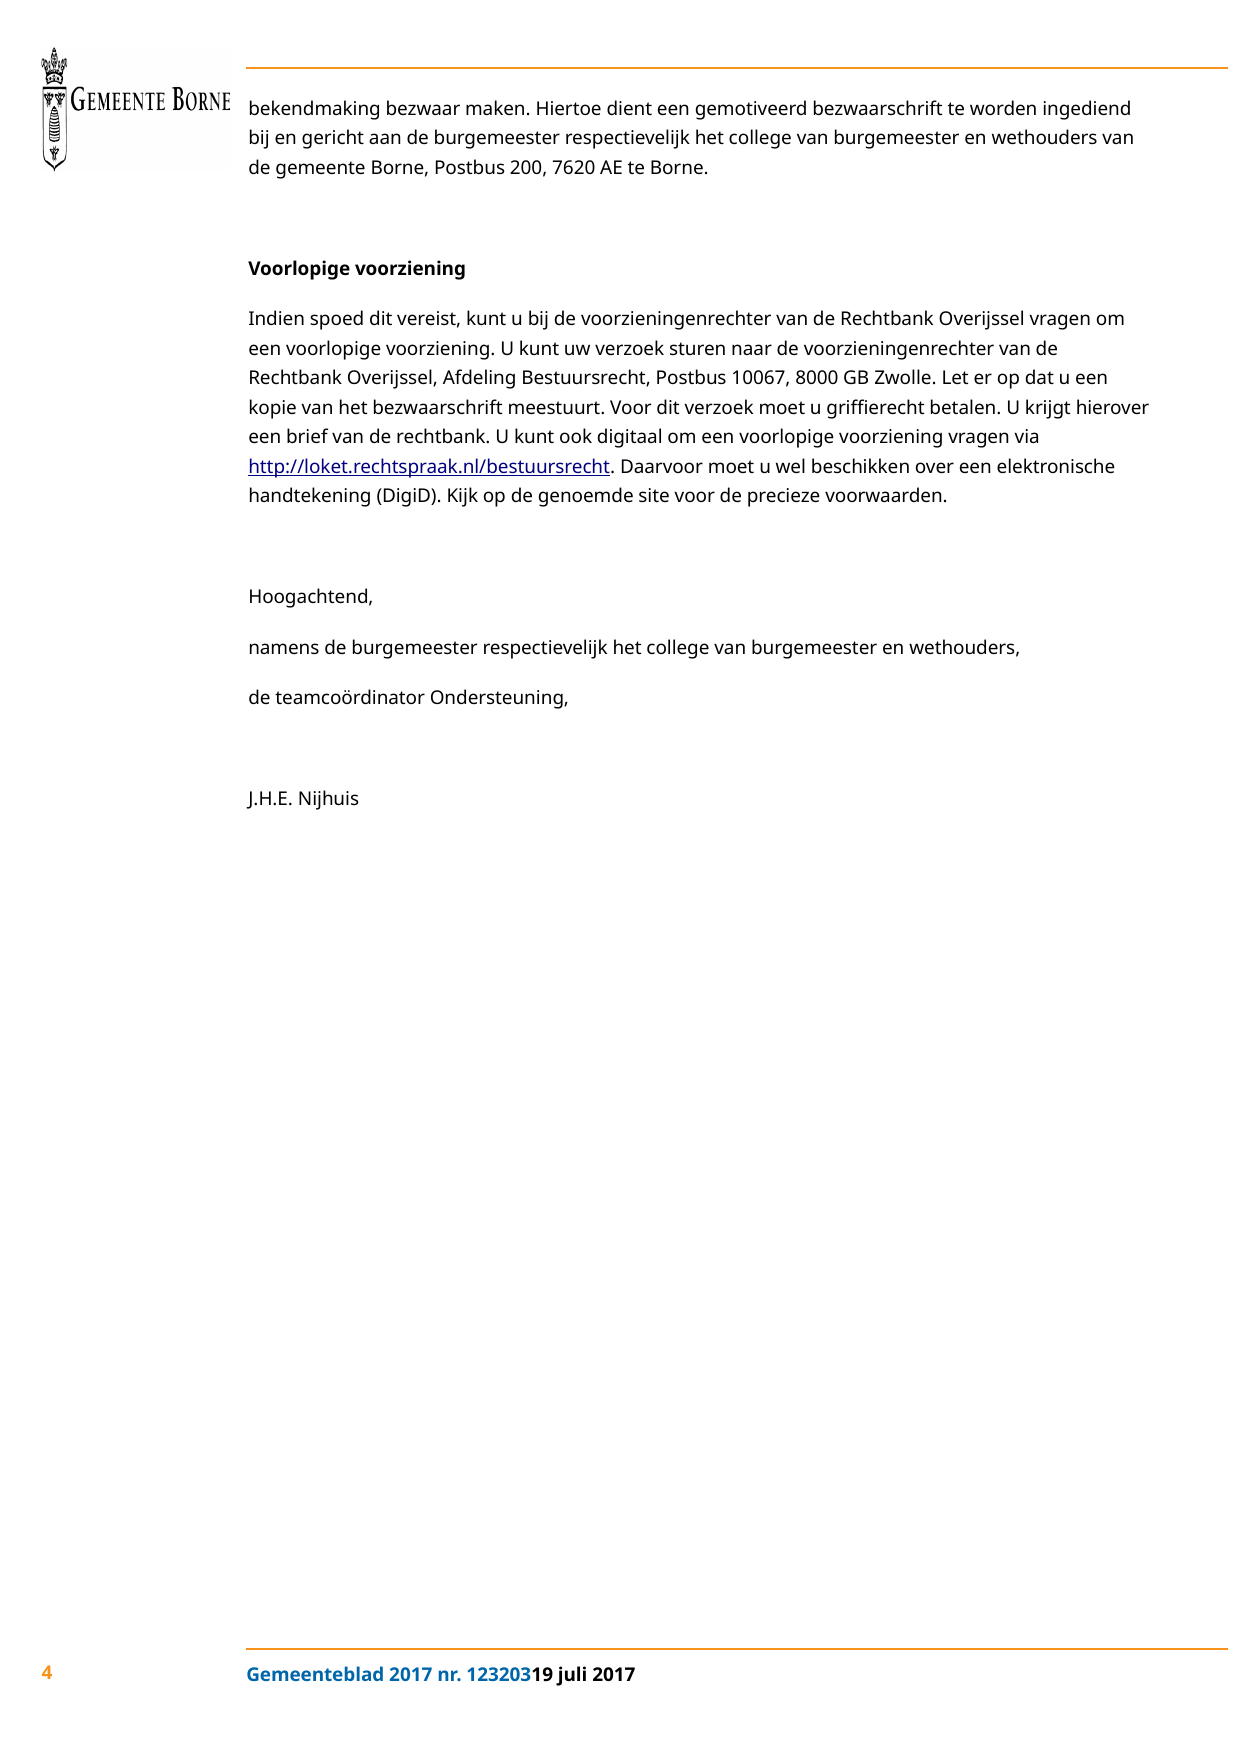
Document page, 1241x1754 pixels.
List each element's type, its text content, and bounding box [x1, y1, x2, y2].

text J.H.E. Nijhuis [248, 785, 1152, 811]
text Voorlopige voorziening [248, 255, 1152, 281]
picture [41, 47, 231, 172]
text Indien spoed dit vereist, kunt u bij de voorzieningenrechter van de Rechtbank Overijssel vragen om een voorlopige voorziening. U kunt uw verzoek sturen naar de voorzieningenrechter van de Rechtbank Overijssel, Afdeling Bestuursrecht, Postbus 10067, 8000 GB Zwolle. Let er op dat u een kopie van het bezwaarschrift meestuurt. Voor dit verzoek moet u griffierecht betalen. U krijgt hierover een brief van de rechtbank. U kunt ook digitaal om een voorlopige voorziening vragen via http://loket.rechtspraak.nl/bestuursrecht. Daarvoor moet u wel beschikken over een elektronische handtekening (DigiD). Kijk op de genoemde site voor de precieze voorwaarden. [248, 305, 1152, 508]
text de teamcoördinator Ondersteuning, [248, 684, 1152, 710]
text Hoogachtend, [248, 583, 1152, 609]
text namens de burgemeester respectievelijk het college van burgemeester en wethouders, [248, 634, 1152, 660]
text bekendmaking bezwaar maken. Hiertoe dient een gemotiveerd bezwaarschrift te worden ingediend bij en gericht aan de burgemeester respectievelijk het college van burgemeester en wethouders van de gemeente Borne, Postbus 200, 7620 AE te Borne. [248, 95, 1152, 180]
